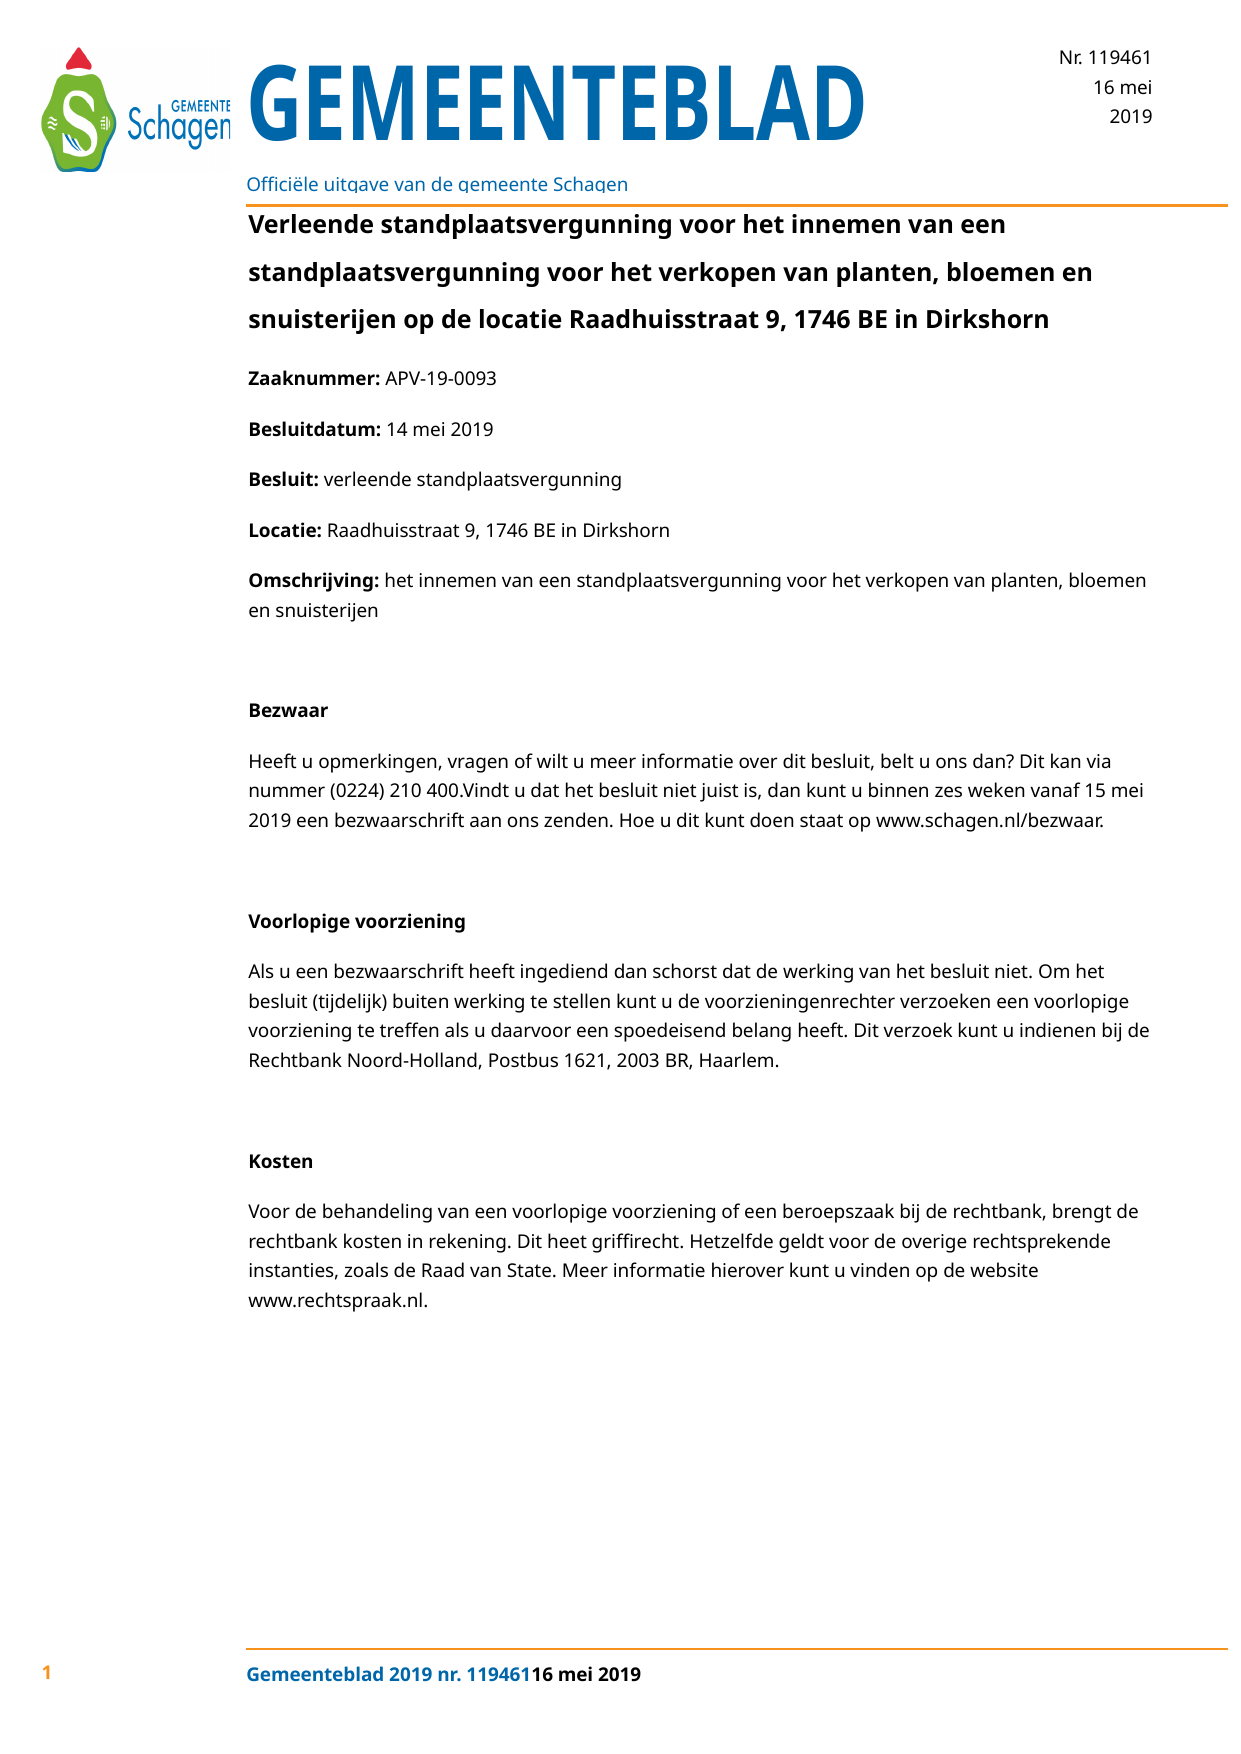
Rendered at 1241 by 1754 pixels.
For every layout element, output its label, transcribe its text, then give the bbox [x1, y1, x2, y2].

text Verleende standplaatsvergunning voor het innemen van een standplaatsvergunning voor het verkopen van planten, bloemen en snuisterijen op de locatie Raadhuisstraat 9, 1746 BE in Dirkshorn [248, 207, 1152, 336]
text Als u een bezwaarschrift heeft ingediend dan schorst dat de werking van het besluit niet. Om het besluit (tijdelijk) buiten werking te stellen kunt u de voorzieningenrechter verzoeken een voorlopige voorziening te treffen als u daarvoor een spoedeisend belang heeft. Dit verzoek kunt u indienen bij de Rechtbank Noord-Holland, Postbus 1621, 2003 BR, Haarlem. [248, 958, 1152, 1073]
text Besluit: verleende standplaatsvergunning [248, 466, 1152, 492]
text Voorlopige voorziening [248, 908, 1152, 934]
text Bezwaar [248, 698, 1152, 723]
text Zaaknummer: APV-19-0093 [248, 366, 1152, 391]
text Voor de behandeling van een voorlopige voorziening of een beroepszaak bij de rechtbank, brengt de rechtbank kosten in rekening. Dit heet griffirecht. Hetzelfde geldt voor de overige rechtsprekende instanties, zoals de Raad van State. Meer informatie hierover kunt u vinden op de website www.rechtspraak.nl. [248, 1198, 1152, 1313]
text Heeft u opmerkingen, vragen of wilt u meer informatie over dit besluit, belt u ons dan? Dit kan via nummer (0224) 210 400.Vindt u dat het besluit niet juist is, dan kunt u binnen zes weken vanaf 15 mei 2019 een bezwaarschrift aan ons zenden. Hoe u dit kunt doen staat op www.schagen.nl/bezwaar. [248, 748, 1152, 833]
text Besluitdatum: 14 mei 2019 [248, 416, 1152, 442]
picture [41, 47, 231, 172]
text Locatie: Raadhuisstraat 9, 1746 BE in Dirkshorn [248, 517, 1152, 542]
text Omschrijving: het innemen van een standplaatsvergunning voor het verkopen van planten, bloemen en snuisterijen [248, 567, 1152, 622]
text Kosten [248, 1148, 1152, 1174]
